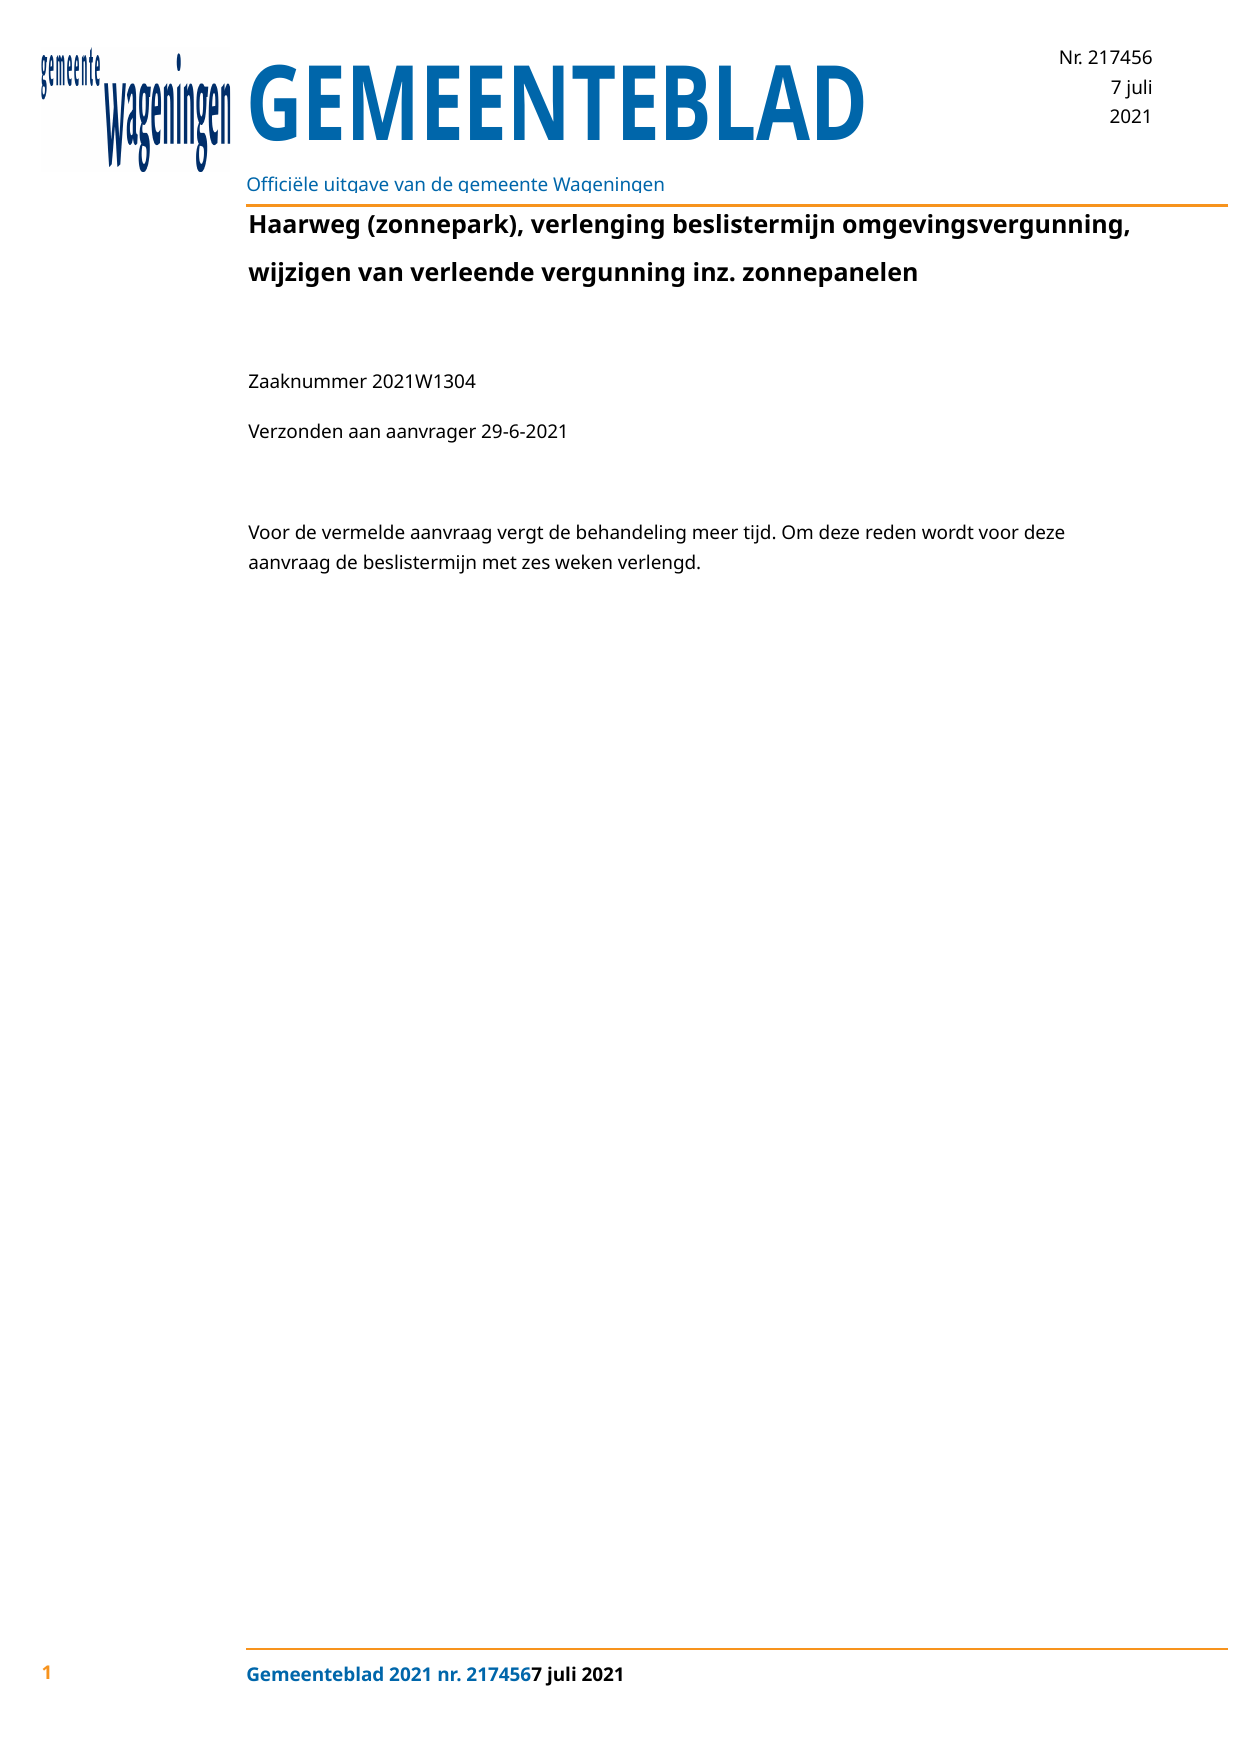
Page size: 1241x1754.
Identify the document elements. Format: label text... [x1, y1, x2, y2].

text Haarweg (zonnepark), verlenging beslistermijn omgevingsvergunning, wijzigen van verleende vergunning inz. zonnepanelen [248, 207, 1152, 288]
picture [41, 47, 231, 172]
text Zaaknummer 2021W1304 [248, 368, 1152, 394]
text Voor de vermelde aanvraag vergt de behandeling meer tijd. Om deze reden wordt voor deze aanvraag de beslistermijn met zes weken verlengd. [248, 519, 1152, 575]
text Verzonden aan aanvrager 29-6-2021 [248, 419, 1152, 444]
